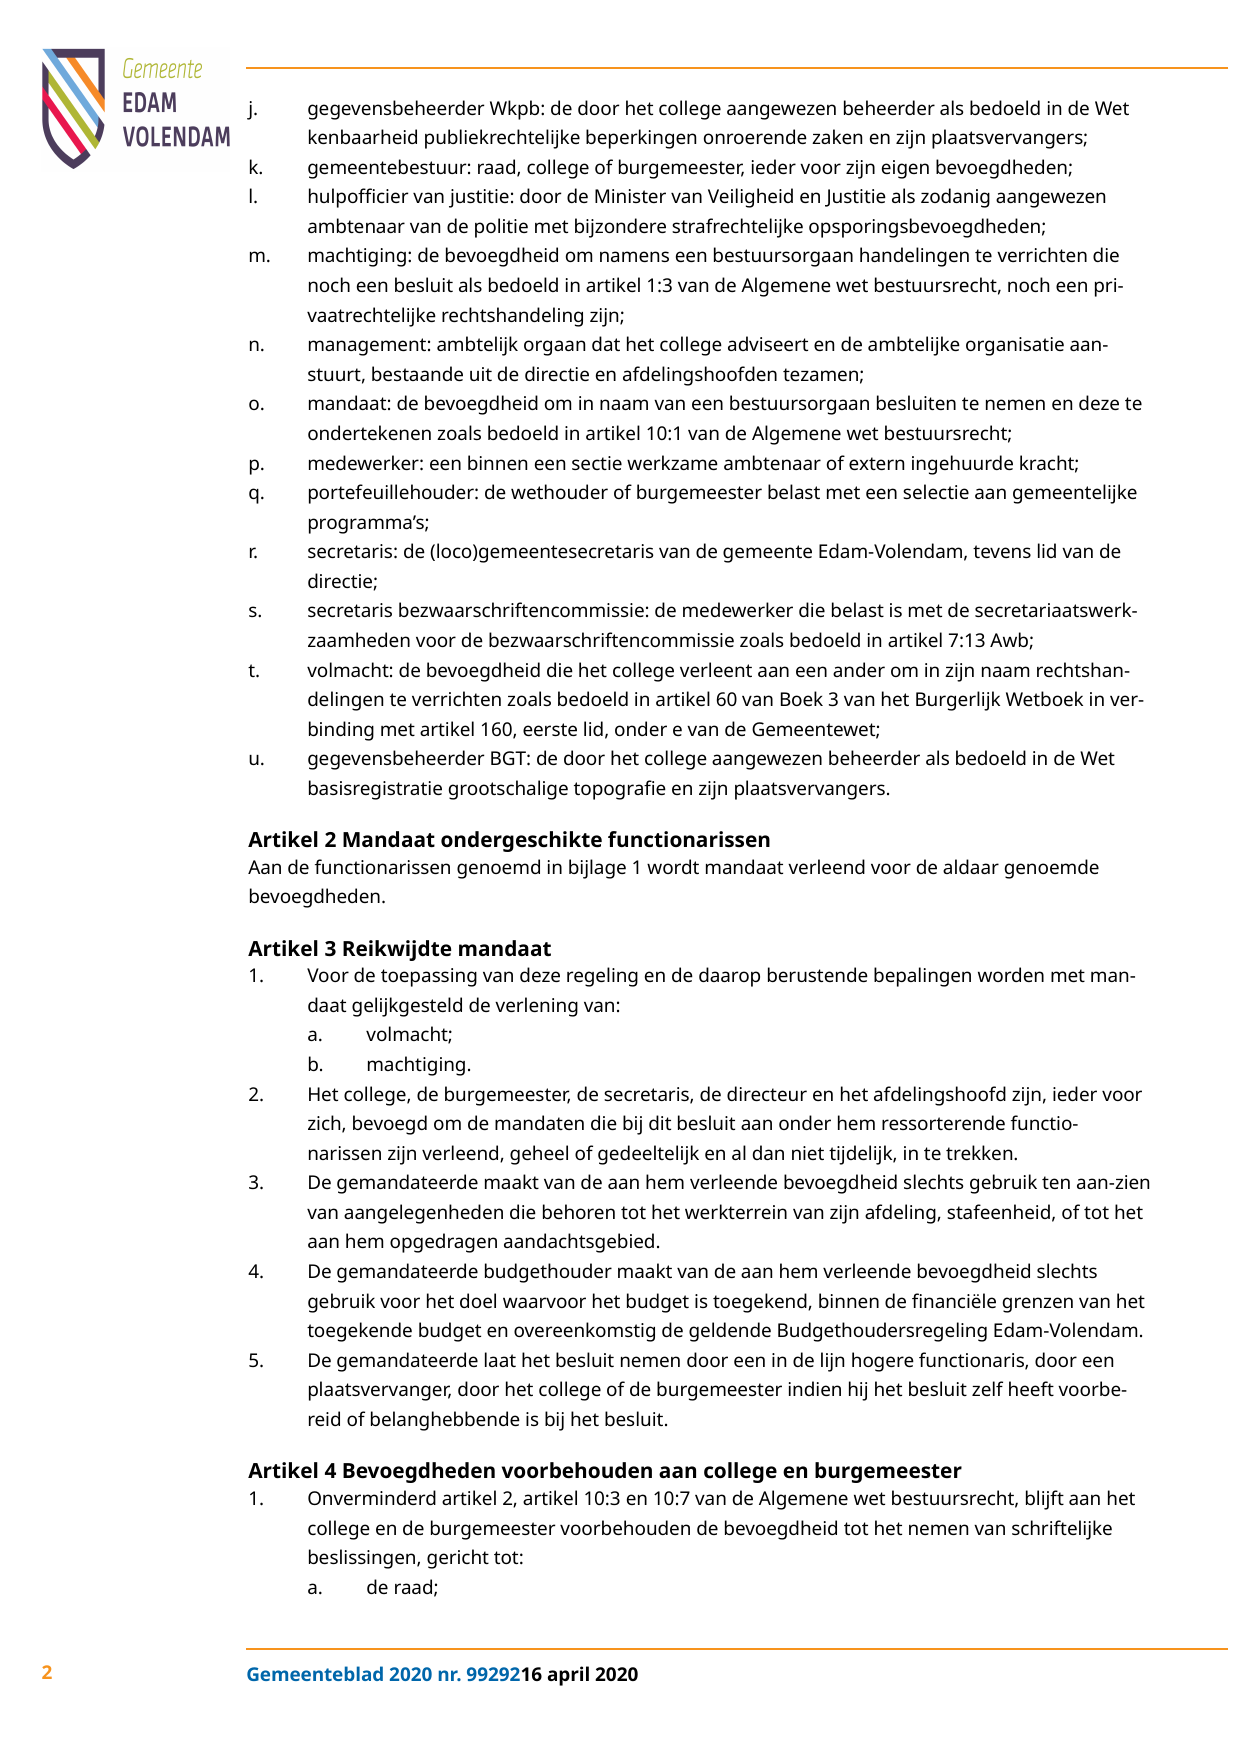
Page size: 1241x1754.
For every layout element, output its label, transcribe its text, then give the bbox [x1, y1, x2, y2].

list de raad; [307, 1574, 1152, 1599]
list mandaat: de bevoegdheid om in naam van een bestuursorgaan besluiten te nemen en deze te ondertekenen zoals bedoeld in artikel 10:1 van de Algemene wet bestuursrecht; [248, 391, 1152, 446]
text Artikel 4 Bevoegdheden voorbehouden aan college en burgemeester [248, 1457, 1152, 1485]
list volmacht; [307, 1022, 1152, 1047]
list De gemandateerde budgethouder maakt van de aan hem verleende bevoegdheid slechts gebruik voor het doel waarvoor het budget is toegekend, binnen de financiële grenzen van het toegekende budget en overeenkomstig de geldende Budgethoudersregeling Edam-Volendam. [248, 1258, 1152, 1343]
list Het college, de burgemeester, de secretaris, de directeur en het afdelingshoofd zijn, ieder voor zich, bevoegd om de mandaten die bij dit besluit aan onder hem ressorterende functio-narissen zijn verleend, geheel of gedeeltelijk en al dan niet tijdelijk, in te trekken. [248, 1081, 1152, 1166]
list Voor de toepassing van deze regeling en de daarop berustende bepalingen worden met man-daat gelijkgesteld de verlening van: [248, 962, 1152, 1018]
list machtiging: de bevoegdheid om namens een bestuursorgaan handelingen te verrichten die noch een besluit als bedoeld in artikel 1:3 van de Algemene wet bestuursrecht, noch een pri-vaatrechtelijke rechtshandeling zijn; [248, 243, 1152, 328]
list De gemandateerde laat het besluit nemen door een in de lijn hogere functionaris, door een plaatsvervanger, door het college of de burgemeester indien hij het besluit zelf heeft voorbe-reid of belanghebbende is bij het besluit. [248, 1347, 1152, 1432]
list hulpofficier van justitie: door de Minister van Veiligheid en Justitie als zodanig aangewezen ambtenaar van de politie met bijzondere strafrechtelijke opsporingsbevoegdheden; [248, 183, 1152, 239]
list volmacht: de bevoegdheid die het college verleent aan een ander om in zijn naam rechtshan-delingen te verrichten zoals bedoeld in artikel 60 van Boek 3 van het Burgerlijk Wetboek in ver-binding met artikel 160, eerste lid, onder e van de Gemeentewet; [248, 657, 1152, 742]
text Aan de functionarissen genoemd in bijlage 1 wordt mandaat verleend voor de aldaar genoemde bevoegdheden. [248, 854, 1152, 909]
list Onverminderd artikel 2, artikel 10:3 en 10:7 van de Algemene wet bestuursrecht, blijft aan het college en de burgemeester voorbehouden de bevoegdheid tot het nemen van schriftelijke beslissingen, gericht tot: [248, 1485, 1152, 1570]
text Artikel 3 Reikwijdte mandaat [248, 934, 1152, 962]
list secretaris: de (loco)gemeentesecretaris van de gemeente Edam-Volendam, tevens lid van de directie; [248, 538, 1152, 594]
list medewerker: een binnen een sectie werkzame ambtenaar of extern ingehuurde kracht; [248, 450, 1152, 476]
text Artikel 2 Mandaat ondergeschikte functionarissen [248, 826, 1152, 854]
list secretaris bezwaarschriftencommissie: de medewerker die belast is met de secretariaatswerk-zaamheden voor de bezwaarschriftencommissie zoals bedoeld in artikel 7:13 Awb; [248, 598, 1152, 653]
picture [41, 47, 231, 172]
list De gemandateerde maakt van de aan hem verleende bevoegdheid slechts gebruik ten aan-zien van aangelegenheden die behoren tot het werkterrein van zijn afdeling, stafeenheid, of tot het aan hem opgedragen aandachtsgebied. [248, 1169, 1152, 1254]
list machtiging. [307, 1051, 1152, 1077]
list management: ambtelijk orgaan dat het college adviseert en de ambtelijke organisatie aan-stuurt, bestaande uit de directie en afdelingshoofden tezamen; [248, 331, 1152, 387]
list portefeuillehouder: de wethouder of burgemeester belast met een selectie aan gemeentelijke programma’s; [248, 479, 1152, 535]
list gegevensbeheerder Wkpb: de door het college aangewezen beheerder als bedoeld in de Wet kenbaarheid publiekrechtelijke beperkingen onroerende zaken en zijn plaatsvervangers; [248, 95, 1152, 150]
list gemeentebestuur: raad, college of burgemeester, ieder voor zijn eigen bevoegdheden; [248, 154, 1152, 180]
list gegevensbeheerder BGT: de door het college aangewezen beheerder als bedoeld in de Wet basisregistratie grootschalige topografie en zijn plaatsvervangers. [248, 746, 1152, 801]
